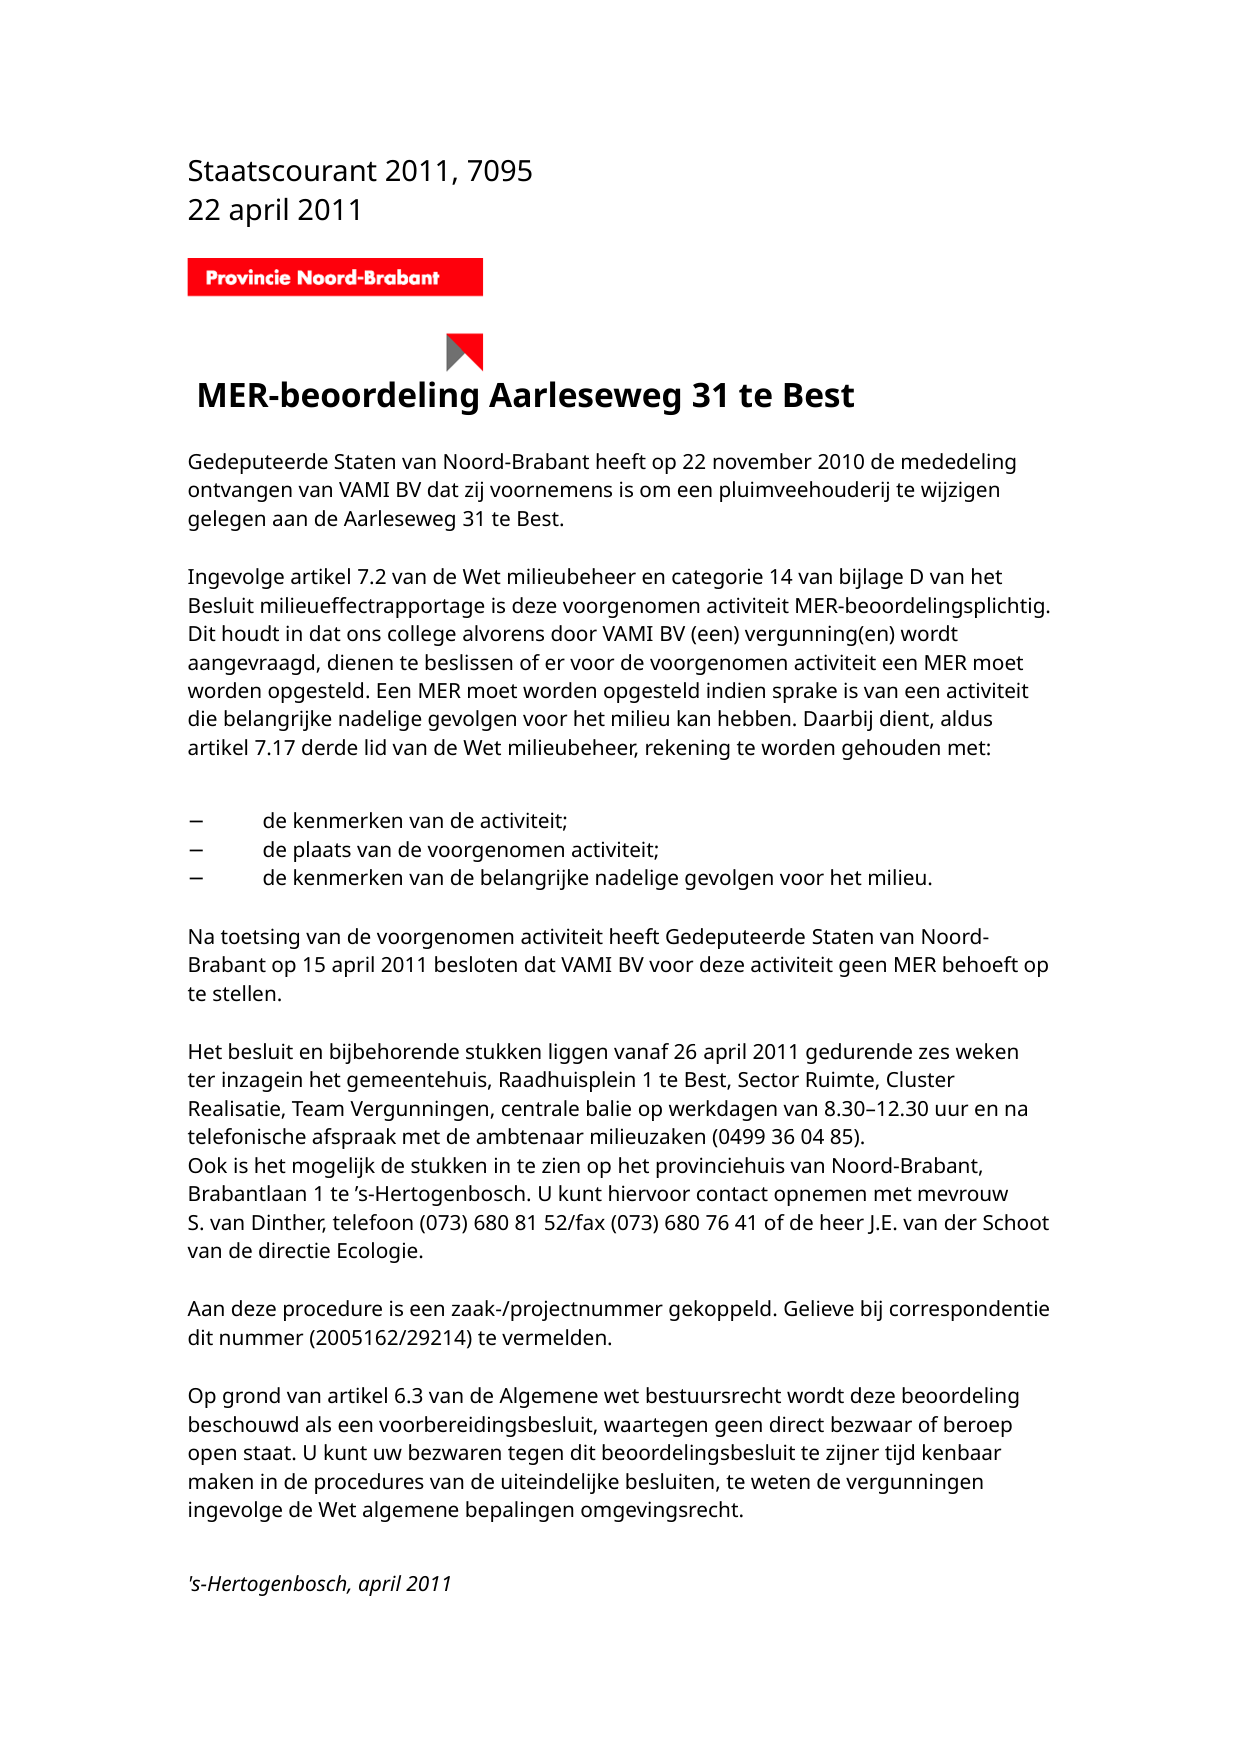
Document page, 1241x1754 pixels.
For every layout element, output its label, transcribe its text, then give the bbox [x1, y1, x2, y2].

list de plaats van de voorgenomen activiteit; [187, 835, 1053, 863]
text Ook is het mogelijk de stukken in te zien op het provinciehuis van Noord-Brabant, Brabantlaan 1 te ’s-Hertogenbosch. U kunt hiervoor contact opnemen met mevrouw S. van Dinther, telefoon (073) 680 81 52/fax (073) 680 76 41 of de heer J.E. van der Schoot van de directie Ecologie. [187, 1151, 1053, 1264]
text Na toetsing van de voorgenomen activiteit heeft Gedeputeerde Staten van Noord-Brabant op 15 april 2011 besloten dat VAMI BV voor deze activiteit geen MER behoeft op te stellen. [187, 922, 1053, 1007]
list de kenmerken van de belangrijke nadelige gevolgen voor het milieu. [187, 863, 1053, 892]
text 's-Hertogenbosch, april 2011 [187, 1569, 1053, 1597]
text Aan deze procedure is een zaak-/projectnummer gekoppeld. Gelieve bij correspondentie dit nummer (2005162/29214) te vermelden. [187, 1294, 1053, 1351]
text Op grond van artikel 6.3 van de Algemene wet bestuursrecht wordt deze beoordeling beschouwd als een voorbereidingsbesluit, waartegen geen direct bezwaar of beroep open staat. U kunt uw bezwaren tegen dit beoordelingsbesluit te zijner tijd kenbaar maken in de procedures van de uiteindelijke besluiten, te weten de vergunningen ingevolge de Wet algemene bepalingen omgevingsrecht. [187, 1381, 1053, 1524]
list de kenmerken van de activiteit; [187, 806, 1053, 835]
text Staatscourant 2011, 7095 [187, 150, 1053, 190]
subtitle MER-beoordeling Aarleseweg 31 te Best [187, 271, 1053, 417]
picture [187, 258, 484, 372]
text Gedeputeerde Staten van Noord-Brabant heeft op 22 november 2010 de mededeling ontvangen van VAMI BV dat zij voornemens is om een pluimveehouderij te wijzigen gelegen aan de Aarleseweg 31 te Best. [187, 447, 1053, 532]
text Het besluit en bijbehorende stukken liggen vanaf 26 april 2011 gedurende zes weken ter inzagein het gemeentehuis, Raadhuisplein 1 te Best, Sector Ruimte, Cluster Realisatie, Team Vergunningen, centrale balie op werkdagen van 8.30–12.30 uur en na telefonische afspraak met de ambtenaar milieuzaken (0499 36 04 85). [187, 1037, 1053, 1151]
text 22 april 2011 [187, 190, 1053, 229]
text Ingevolge artikel 7.2 van de Wet milieubeheer en categorie 14 van bijlage D van het Besluit milieueffectrapportage is deze voorgenomen activiteit MER-beoordelingsplichtig. Dit houdt in dat ons college alvorens door VAMI BV (een) vergunning(en) wordt aangevraagd, dienen te beslissen of er voor de voorgenomen activiteit een MER moet worden opgesteld. Een MER moet worden opgesteld indien sprake is van een activiteit die belangrijke nadelige gevolgen voor het milieu kan hebben. Daarbij dient, aldus artikel 7.17 derde lid van de Wet milieubeheer, rekening te worden gehouden met: [187, 562, 1053, 761]
